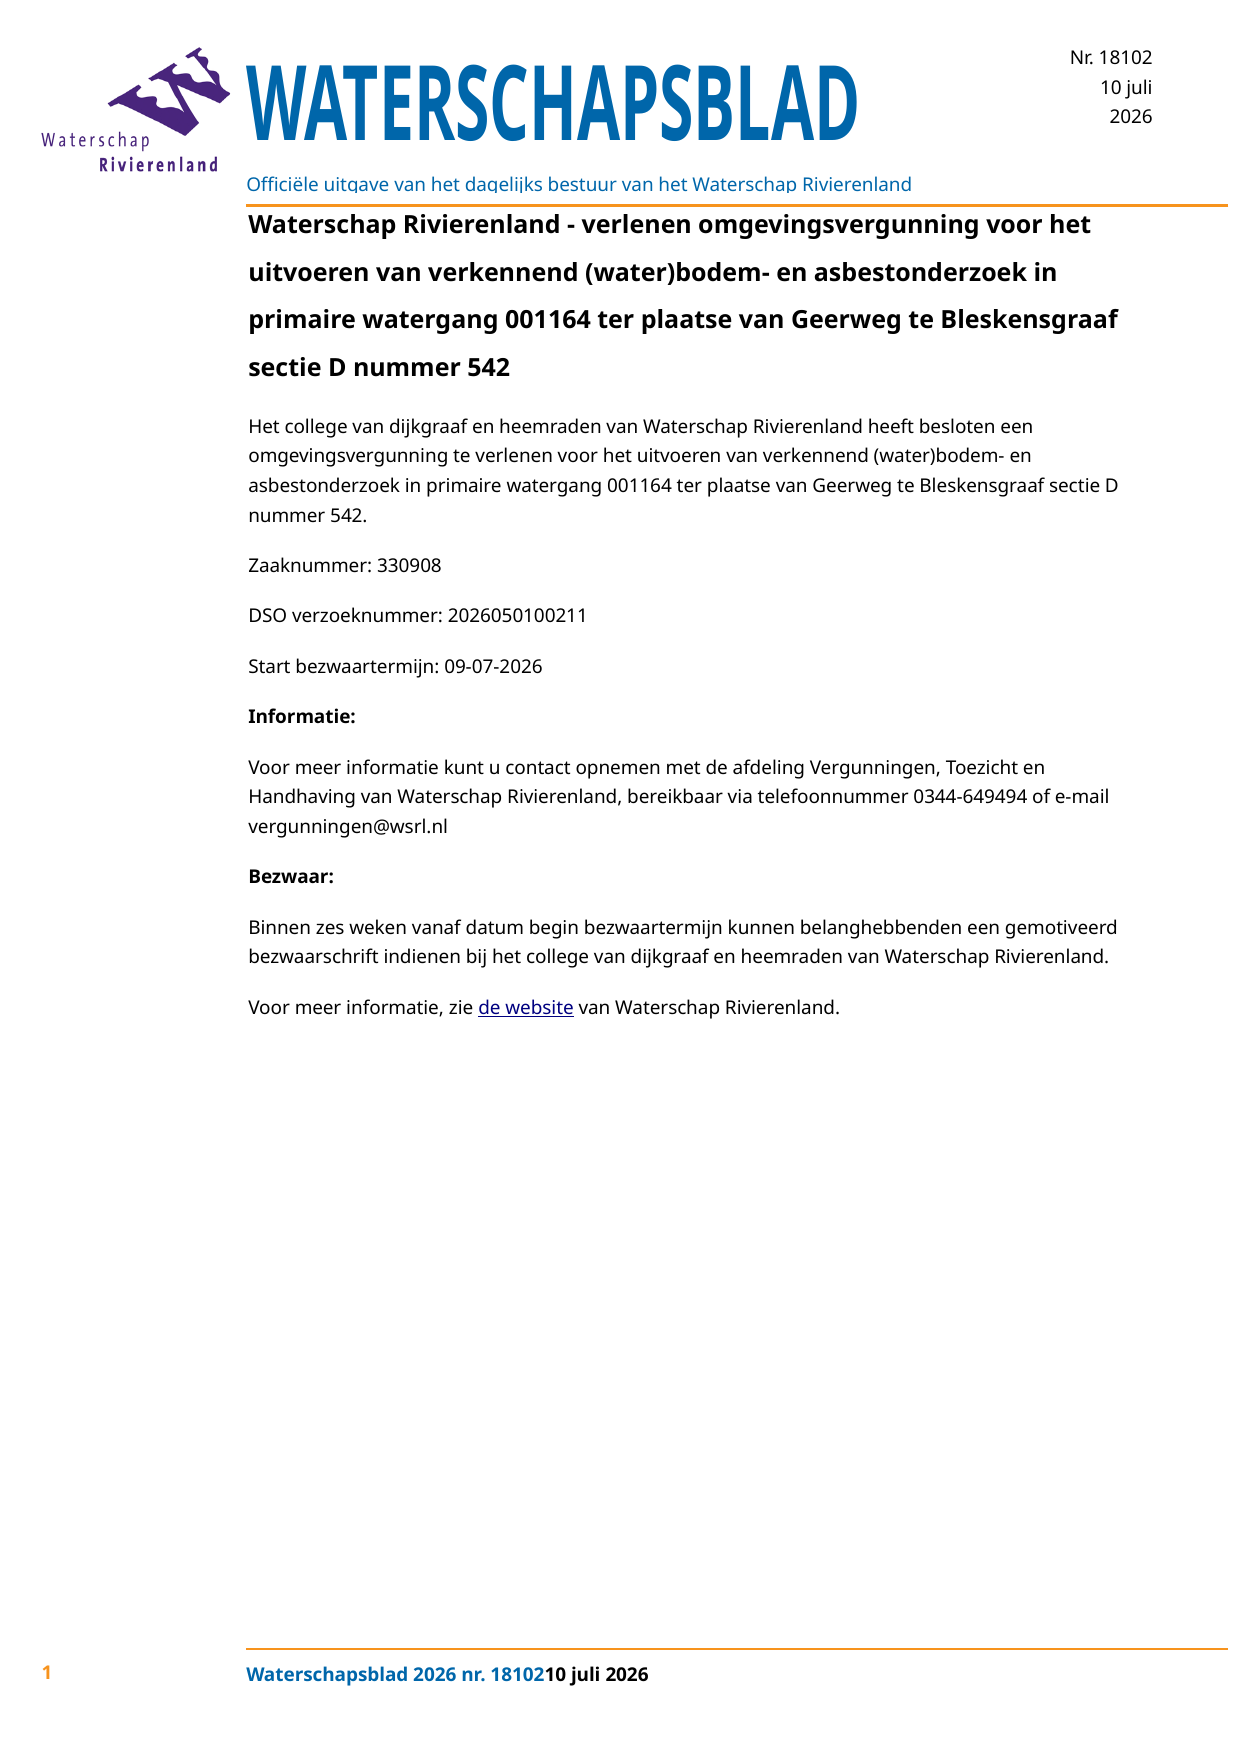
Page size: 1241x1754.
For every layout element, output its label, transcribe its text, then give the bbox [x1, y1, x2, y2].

text Zaaknummer: 330908 [248, 552, 1152, 578]
text Waterschap Rivierenland - verlenen omgevingsvergunning voor het uitvoeren van verkennend (water)bodem- en asbestonderzoek in primaire watergang 001164 ter plaatse van Geerweg te Bleskensgraaf sectie D nummer 542 [248, 207, 1152, 384]
text Voor meer informatie, zie de website van Waterschap Rivierenland. [248, 994, 1152, 1020]
text Bezwaar: [248, 863, 1152, 889]
text DSO verzoeknummer: 2026050100211 [248, 603, 1152, 628]
text Start bezwaartermijn: 09-07-2026 [248, 653, 1152, 679]
picture [41, 47, 231, 172]
text Binnen zes weken vanaf datum begin bezwaartermijn kunnen belanghebbenden een gemotiveerd bezwaarschrift indienen bij het college van dijkgraaf en heemraden van Waterschap Rivierenland. [248, 914, 1152, 969]
text Informatie: [248, 703, 1152, 729]
text Voor meer informatie kunt u contact opnemen met de afdeling Vergunningen, Toezicht en Handhaving van Waterschap Rivierenland, bereikbaar via telefoonnummer 0344-649494 of e-mail vergunningen@wsrl.nl [248, 754, 1152, 839]
text Het college van dijkgraaf en heemraden van Waterschap Rivierenland heeft besloten een omgevingsvergunning te verlenen voor het uitvoeren van verkennend (water)bodem- en asbestonderzoek in primaire watergang 001164 ter plaatse van Geerweg te Bleskensgraaf sectie D nummer 542. [248, 413, 1152, 528]
